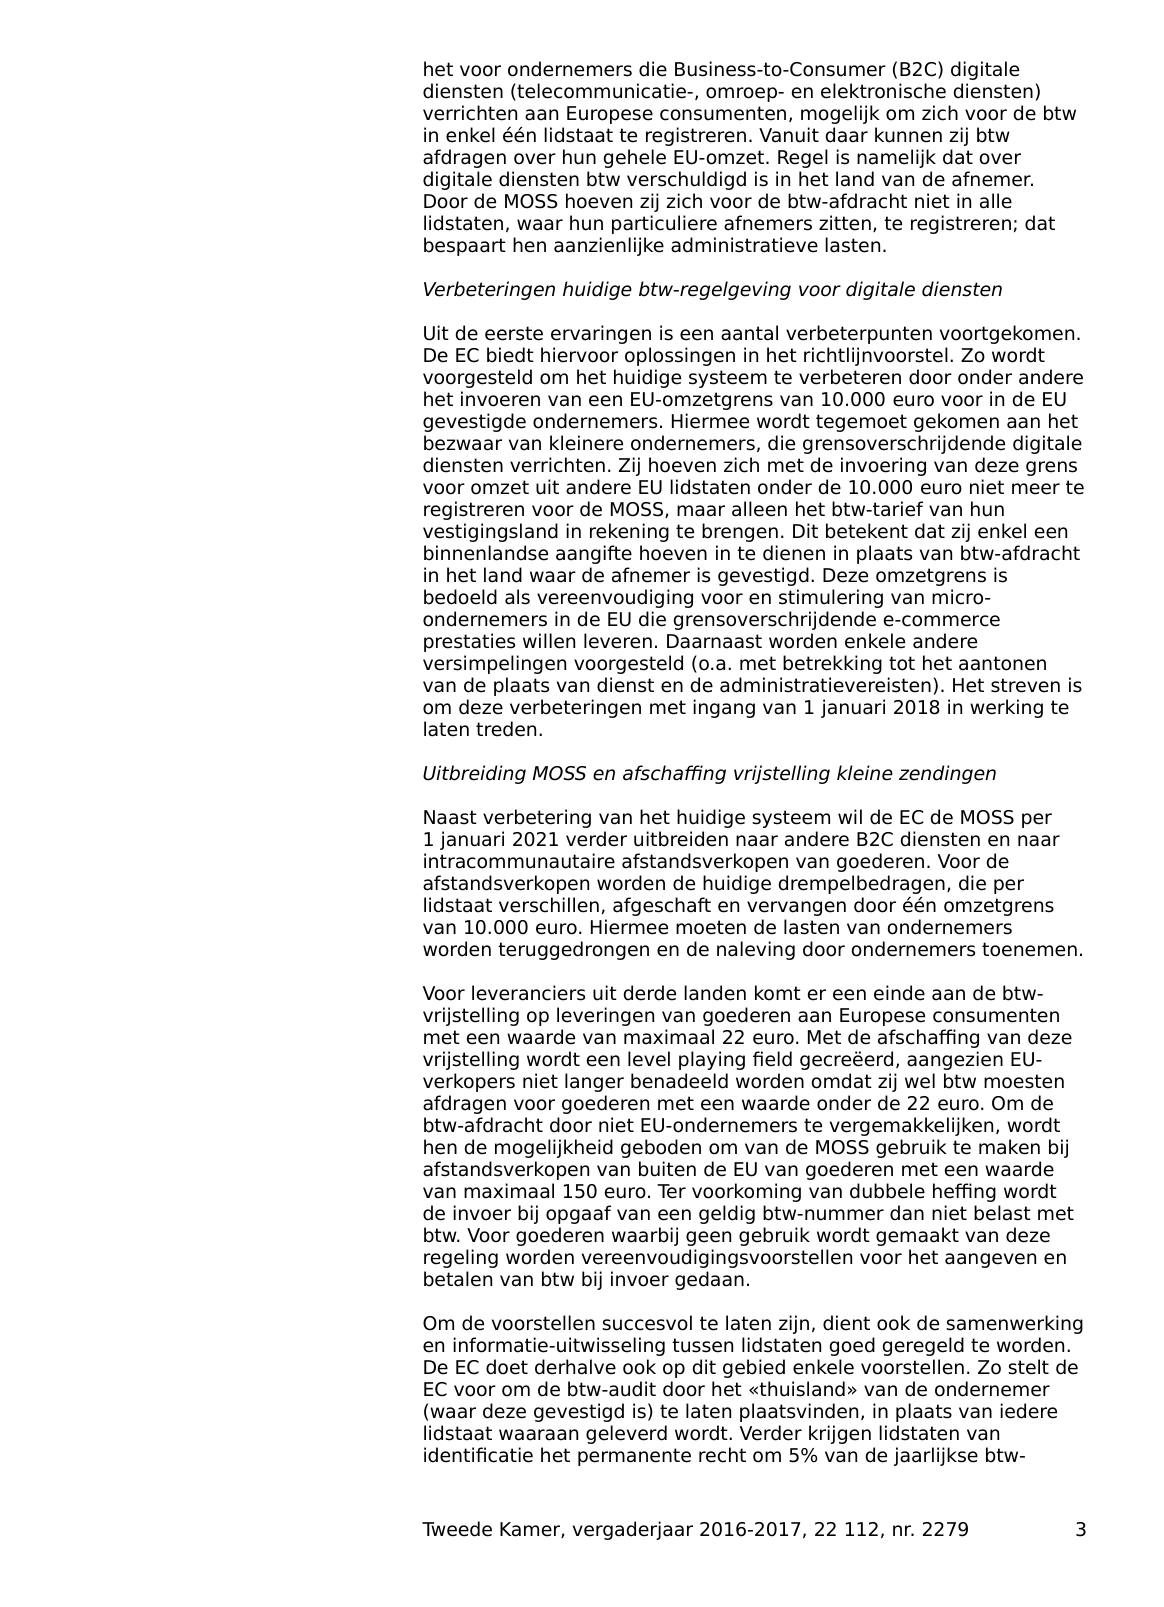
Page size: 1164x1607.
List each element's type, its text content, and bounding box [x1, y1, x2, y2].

subtitle Verbeteringen huidige btw-regelgeving voor digitale diensten [422, 279, 1087, 301]
text Uit de eerste ervaringen is een aantal verbeterpunten voortgekomen. De EC biedt hiervoor oplossingen in het richtlijnvoorstel. Zo wordt voorgesteld om het huidige systeem te verbeteren door onder andere het invoeren van een EU-omzetgrens van 10.000 euro voor in de EU gevestigde ondernemers. Hiermee wordt tegemoet gekomen aan het bezwaar van kleinere ondernemers, die grensoverschrijdende digitale diensten verrichten. Zij hoeven zich met de invoering van deze grens voor omzet uit andere EU lidstaten onder de 10.000 euro niet meer te registreren voor de MOSS, maar alleen het btw-tarief van hun vestigingsland in rekening te brengen. Dit betekent dat zij enkel een binnenlandse aangifte hoeven in te dienen in plaats van btw-afdracht in het land waar de afnemer is gevestigd. Deze omzetgrens is bedoeld als vereenvoudiging voor en stimulering van micro-ondernemers in de EU die grensoverschrijdende e-commerce prestaties willen leveren. Daarnaast worden enkele andere versimpelingen voorgesteld (o.a. met betrekking tot het aantonen van de plaats van dienst en de administratievereisten). Het streven is om deze verbeteringen met ingang van 1 januari 2018 in werking te laten treden. [422, 323, 1087, 741]
text het voor ondernemers die Business-to-Consumer (B2C) digitale diensten (telecommunicatie-, omroep- en elektronische diensten) verrichten aan Europese consumenten, mogelijk om zich voor de btw in enkel één lidstaat te registreren. Vanuit daar kunnen zij btw afdragen over hun gehele EU-omzet. Regel is namelijk dat over digitale diensten btw verschuldigd is in het land van de afnemer. Door de MOSS hoeven zij zich voor de btw-afdracht niet in alle lidstaten, waar hun particuliere afnemers zitten, te registreren; dat bespaart hen aanzienlijke administratieve lasten. [422, 59, 1087, 257]
text Naast verbetering van het huidige systeem wil de EC de MOSS per 1 januari 2021 verder uitbreiden naar andere B2C diensten en naar intracommunautaire afstandsverkopen van goederen. Voor de afstandsverkopen worden de huidige drempelbedragen, die per lidstaat verschillen, afgeschaft en vervangen door één omzetgrens van 10.000 euro. Hiermee moeten de lasten van ondernemers worden teruggedrongen en de naleving door ondernemers toenemen. [422, 807, 1087, 961]
text Voor leveranciers uit derde landen komt er een einde aan de btw-vrijstelling op leveringen van goederen aan Europese consumenten met een waarde van maximaal 22 euro. Met de afschaffing van deze vrijstelling wordt een level playing field gecreëerd, aangezien EU-verkopers niet langer benadeeld worden omdat zij wel btw moesten afdragen voor goederen met een waarde onder de 22 euro. Om de btw-afdracht door niet EU-ondernemers te vergemakkelijken, wordt hen de mogelijkheid geboden om van de MOSS gebruik te maken bij afstandsverkopen van buiten de EU van goederen met een waarde van maximaal 150 euro. Ter voorkoming van dubbele heffing wordt de invoer bij opgaaf van een geldig btw-nummer dan niet belast met btw. Voor goederen waarbij geen gebruik wordt gemaakt van deze regeling worden vereenvoudigingsvoorstellen voor het aangeven en betalen van btw bij invoer gedaan. [422, 983, 1087, 1291]
text Om de voorstellen succesvol te laten zijn, dient ook de samenwerking en informatie-uitwisseling tussen lidstaten goed geregeld te worden. De EC doet derhalve ook op dit gebied enkele voorstellen. Zo stelt de EC voor om de btw-audit door het «thuisland» van de ondernemer (waar deze gevestigd is) te laten plaatsvinden, in plaats van iedere lidstaat waaraan geleverd wordt. Verder krijgen lidstaten van identificatie het permanente recht om 5% van de jaarlijkse btw- [422, 1313, 1087, 1467]
subtitle Uitbreiding MOSS en afschaffing vrijstelling kleine zendingen [422, 763, 1087, 785]
